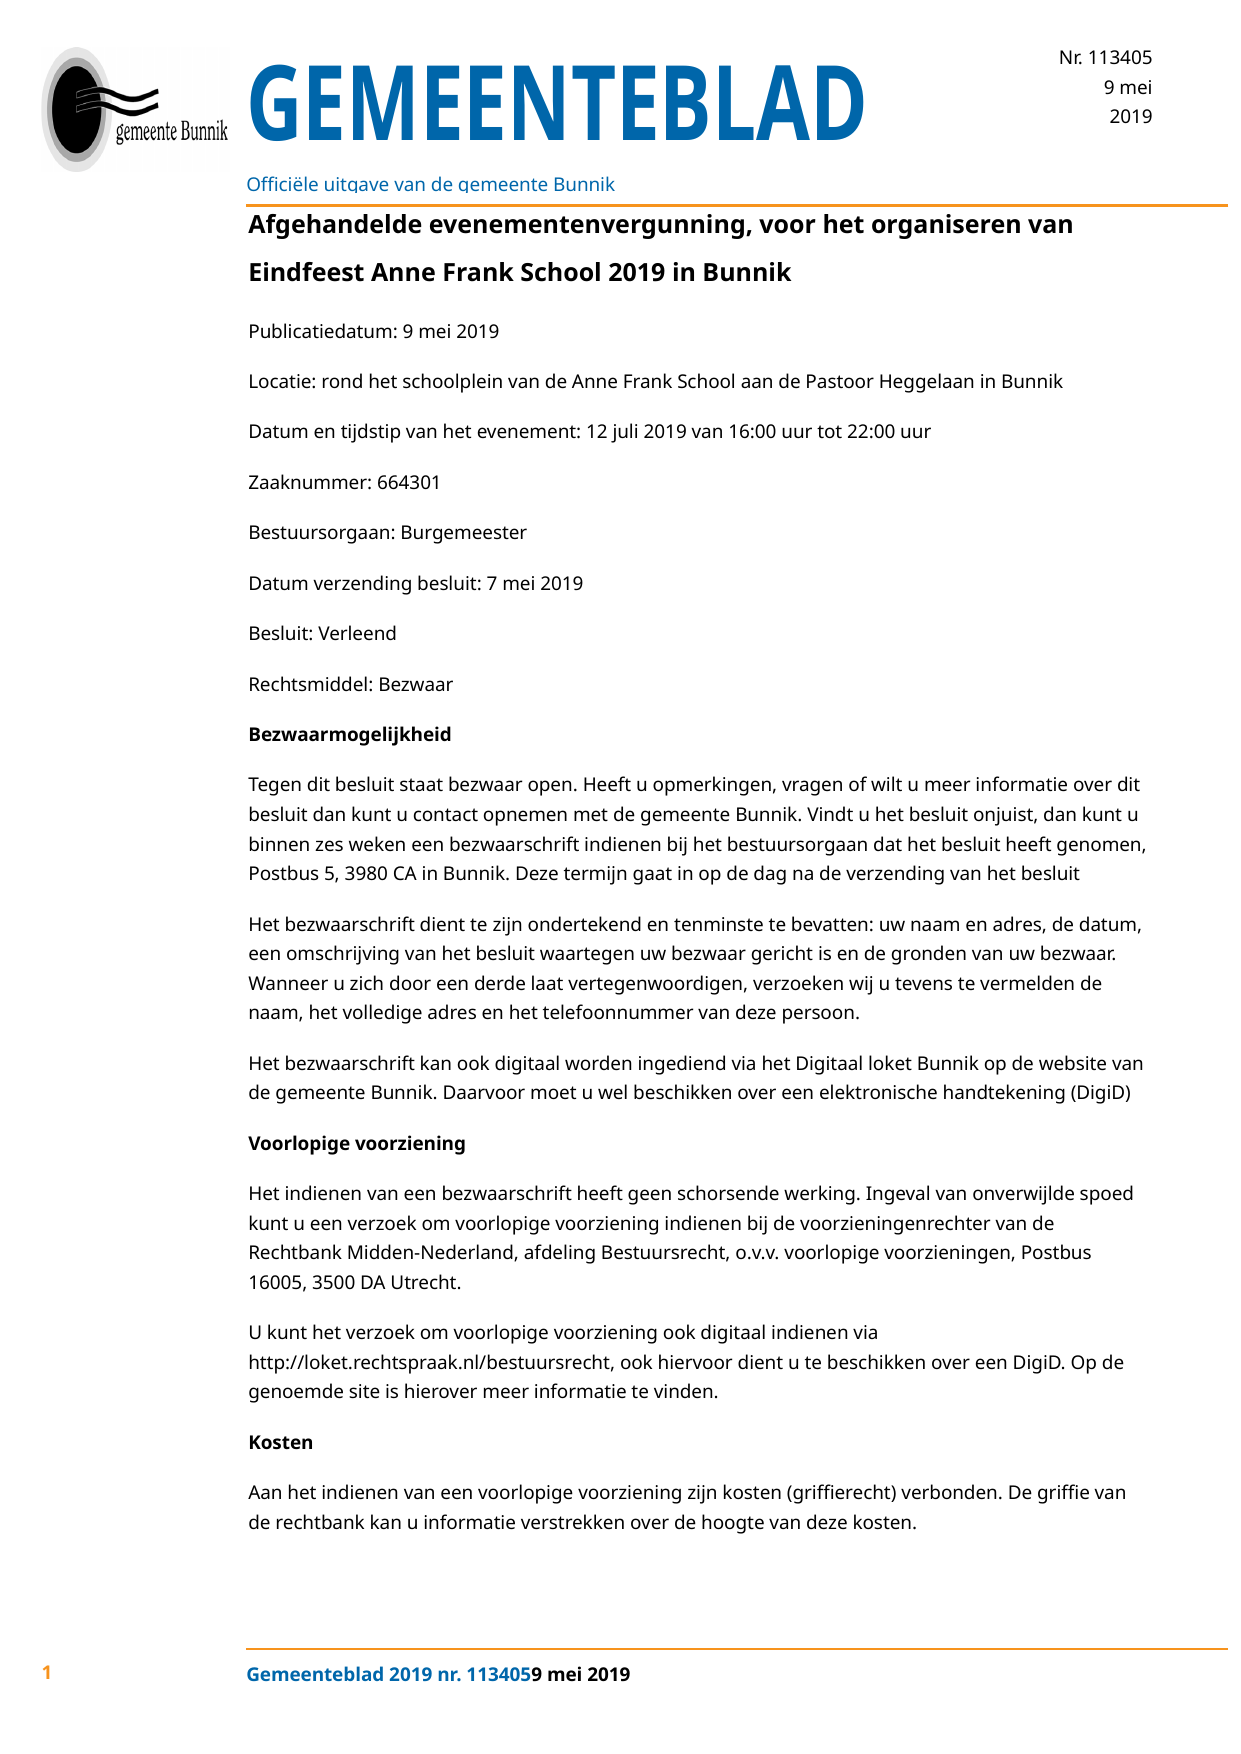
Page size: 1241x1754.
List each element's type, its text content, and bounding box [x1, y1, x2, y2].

text Aan het indienen van een voorlopige voorziening zijn kosten (griffierecht) verbonden. De griffie van de rechtbank kan u informatie verstrekken over de hoogte van deze kosten. [248, 1479, 1152, 1535]
text Voorlopige voorziening [248, 1130, 1152, 1156]
text U kunt het verzoek om voorlopige voorziening ook digitaal indienen via http://loket.rechtspraak.nl/bestuursrecht, ook hiervoor dient u te beschikken over een DigiD. Op de genoemde site is hierover meer informatie te vinden. [248, 1319, 1152, 1404]
text Bezwaarmogelijkheid [248, 721, 1152, 747]
text Datum en tijdstip van het evenement: 12 juli 2019 van 16:00 uur tot 22:00 uur [248, 419, 1152, 444]
text Datum verzending besluit: 7 mei 2019 [248, 570, 1152, 596]
text Publicatiedatum: 9 mei 2019 [248, 318, 1152, 344]
text Het bezwaarschrift kan ook digitaal worden ingediend via het Digitaal loket Bunnik op de website van de gemeente Bunnik. Daarvoor moet u wel beschikken over een elektronische handtekening (DigiD) [248, 1050, 1152, 1105]
text Het bezwaarschrift dient te zijn ondertekend en tenminste te bevatten: uw naam en adres, de datum, een omschrijving van het besluit waartegen uw bezwaar gericht is en de gronden van uw bezwaar. Wanneer u zich door een derde laat vertegenwoordigen, verzoeken wij u tevens te vermelden de naam, het volledige adres en het telefoonnummer van deze persoon. [248, 911, 1152, 1025]
text Zaaknummer: 664301 [248, 469, 1152, 495]
text Bestuursorgaan: Burgemeester [248, 519, 1152, 545]
text Het indienen van een bezwaarschrift heeft geen schorsende werking. Ingeval van onverwijlde spoed kunt u een verzoek om voorlopige voorziening indienen bij de voorzieningenrechter van de Rechtbank Midden-Nederland, afdeling Bestuursrecht, o.v.v. voorlopige voorzieningen, Postbus 16005, 3500 DA Utrecht. [248, 1180, 1152, 1295]
text Tegen dit besluit staat bezwaar open. Heeft u opmerkingen, vragen of wilt u meer informatie over dit besluit dan kunt u contact opnemen met de gemeente Bunnik. Vindt u het besluit onjuist, dan kunt u binnen zes weken een bezwaarschrift indienen bij het bestuursorgaan dat het besluit heeft genomen, Postbus 5, 3980 CA in Bunnik. Deze termijn gaat in op de dag na de verzending van het besluit [248, 772, 1152, 886]
text Afgehandelde evenementenvergunning, voor het organiseren van Eindfeest Anne Frank School 2019 in Bunnik [248, 207, 1152, 288]
text Locatie: rond het schoolplein van de Anne Frank School aan de Pastoor Heggelaan in Bunnik [248, 368, 1152, 394]
text Rechtsmiddel: Bezwaar [248, 671, 1152, 697]
text Besluit: Verleend [248, 620, 1152, 646]
picture [41, 47, 231, 172]
text Kosten [248, 1429, 1152, 1455]
